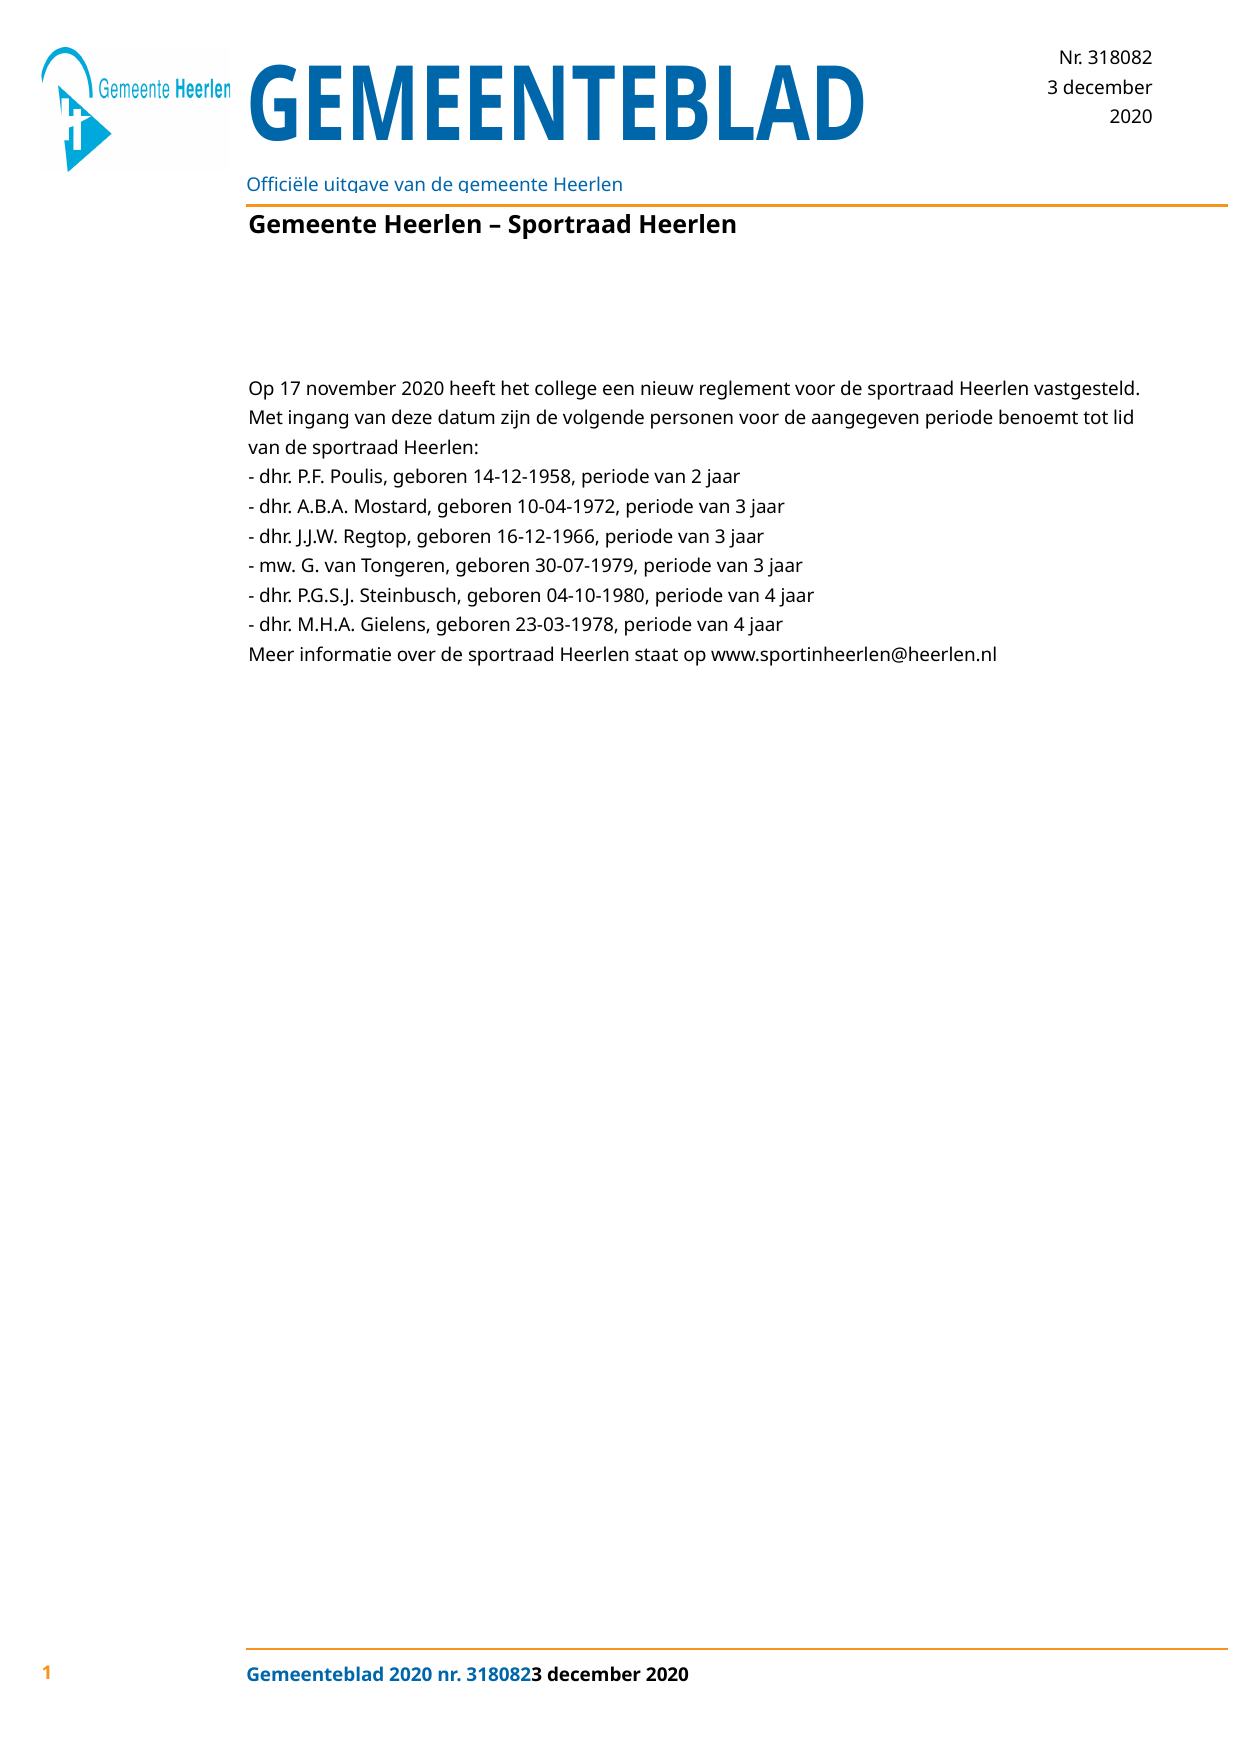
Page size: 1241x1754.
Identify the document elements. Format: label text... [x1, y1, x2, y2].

picture [41, 47, 231, 172]
text Gemeente Heerlen – Sportraad Heerlen [248, 207, 1152, 241]
text - dhr. P.G.S.J. Steinbusch, geboren 04-10-1980, periode van 4 jaar [248, 582, 1152, 608]
text - dhr. M.H.A. Gielens, geboren 23-03-1978, periode van 4 jaar [248, 612, 1152, 637]
text Op 17 november 2020 heeft het college een nieuw reglement voor de sportraad Heerlen vastgesteld. Met ingang van deze datum zijn de volgende personen voor de aangegeven periode benoemt tot lid van de sportraad Heerlen: [248, 375, 1152, 460]
text - mw. G. van Tongeren, geboren 30-07-1979, periode van 3 jaar [248, 552, 1152, 578]
text - dhr. P.F. Poulis, geboren 14-12-1958, periode van 2 jaar [248, 464, 1152, 489]
picture [41, 47, 59, 70]
text - dhr. A.B.A. Mostard, geboren 10-04-1972, periode van 3 jaar [248, 493, 1152, 519]
text Meer informatie over de sportraad Heerlen staat op www.sportinheerlen@heerlen.nl [248, 641, 1152, 667]
text - dhr. J.J.W. Regtop, geboren 16-12-1966, periode van 3 jaar [248, 523, 1152, 548]
